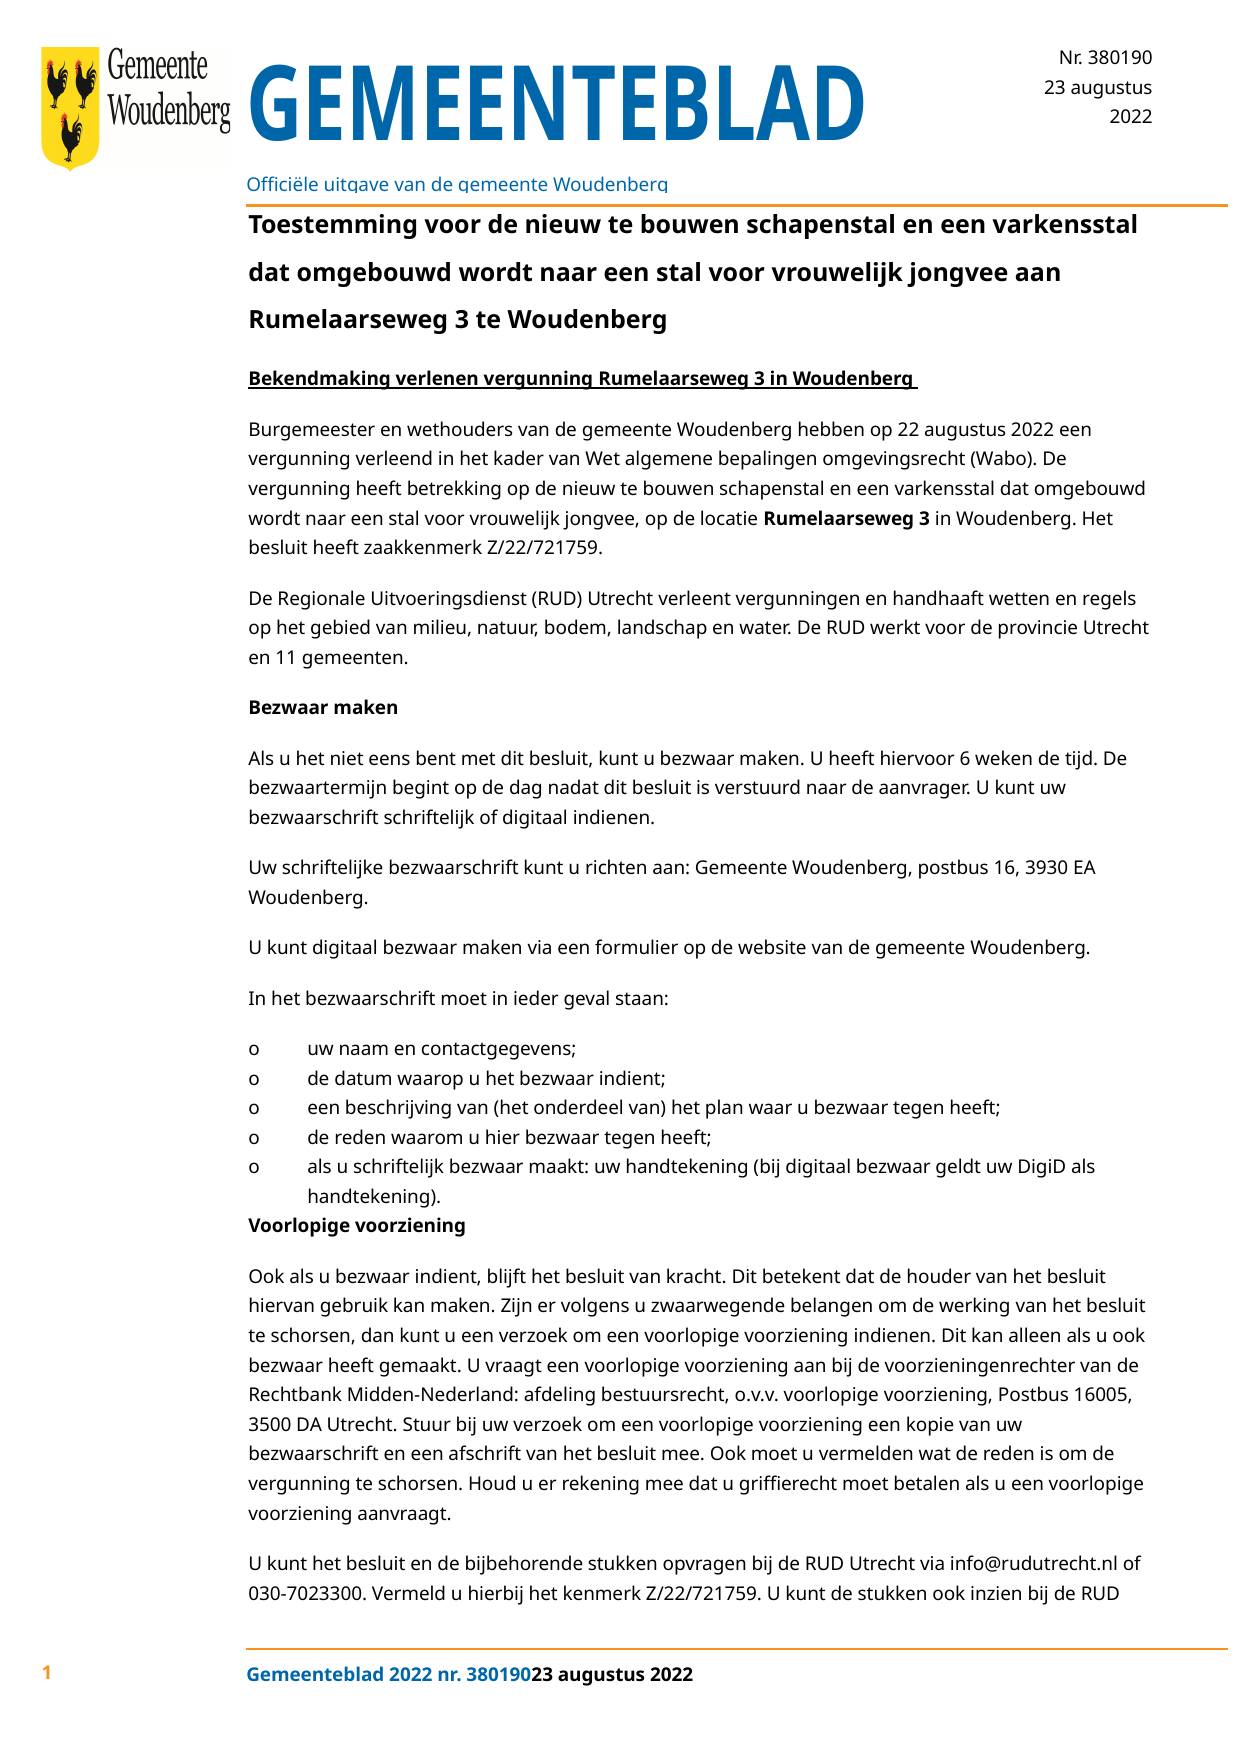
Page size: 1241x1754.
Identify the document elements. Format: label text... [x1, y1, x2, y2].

list de datum waarop u het bezwaar indient; [248, 1065, 1152, 1090]
text De Regionale Uitvoeringsdienst (RUD) Utrecht verleent vergunningen en handhaaft wetten en regels op het gebied van milieu, natuur, bodem, landschap en water. De RUD werkt voor de provincie Utrecht en 11 gemeenten. [248, 585, 1152, 669]
text In het bezwaarschrift moet in ieder geval staan: [248, 985, 1152, 1010]
text Burgemeester en wethouders van de gemeente Woudenberg hebben op 22 augustus 2022 een vergunning verleend in het kader van Wet algemene bepalingen omgevingsrecht (Wabo). De vergunning heeft betrekking op de nieuw te bouwen schapenstal en een varkensstal dat omgebouwd wordt naar een stal voor vrouwelijk jongvee, op de locatie Rumelaarseweg 3 in Woudenberg. Het besluit heeft zaakkenmerk Z/22/721759. [248, 416, 1152, 560]
list de reden waarom u hier bezwaar tegen heeft; [248, 1124, 1152, 1149]
text U kunt digitaal bezwaar maken via een formulier op de website van de gemeente Woudenberg. [248, 934, 1152, 960]
text Ook als u bezwaar indient, blijft het besluit van kracht. Dit betekent dat de houder van het besluit hiervan gebruik kan maken. Zijn er volgens u zwaarwegende belangen om de werking van het besluit te schorsen, dan kunt u een verzoek om een voorlopige voorziening indienen. Dit kan alleen als u ook bezwaar heeft gemaakt. U vraagt een voorlopige voorziening aan bij de voorzieningenrechter van de Rechtbank Midden-Nederland: afdeling bestuursrecht, o.v.v. voorlopige voorziening, Postbus 16005, 3500 DA Utrecht. Stuur bij uw verzoek om een voorlopige voorziening een kopie van uw bezwaarschrift en een afschrift van het besluit mee. Ook moet u vermelden wat de reden is om de vergunning te schorsen. Houd u er rekening mee dat u griffierecht moet betalen als u een voorlopige voorziening aanvraagt. [248, 1263, 1152, 1525]
text Uw schriftelijke bezwaarschrift kunt u richten aan: Gemeente Woudenberg, postbus 16, 3930 EA Woudenberg. [248, 854, 1152, 909]
text Bekendmaking verlenen vergunning Rumelaarseweg 3 in Woudenberg [248, 366, 1152, 391]
list als u schriftelijk bezwaar maakt: uw handtekening (bij digitaal bezwaar geldt uw DigiD als handtekening). [248, 1153, 1152, 1209]
text U kunt het besluit en de bijbehorende stukken opvragen bij de RUD Utrecht via info@rudutrecht.nl of 030-7023300. Vermeld u hierbij het kenmerk Z/22/721759. U kunt de stukken ook inzien bij de RUD [248, 1550, 1152, 1605]
text Als u het niet eens bent met dit besluit, kunt u bezwaar maken. U heeft hiervoor 6 weken de tijd. De bezwaartermijn begint op de dag nadat dit besluit is verstuurd naar de aanvrager. U kunt uw bezwaarschrift schriftelijk of digitaal indienen. [248, 745, 1152, 829]
text Voorlopige voorziening [248, 1213, 1152, 1238]
list een beschrijving van (het onderdeel van) het plan waar u bezwaar tegen heeft; [248, 1094, 1152, 1120]
text Toestemming voor de nieuw te bouwen schapenstal en een varkensstal dat omgebouwd wordt naar een stal voor vrouwelijk jongvee aan Rumelaarseweg 3 te Woudenberg [248, 207, 1152, 336]
picture [41, 47, 231, 172]
list uw naam en contactgegevens; [248, 1035, 1152, 1061]
text Bezwaar maken [248, 694, 1152, 720]
